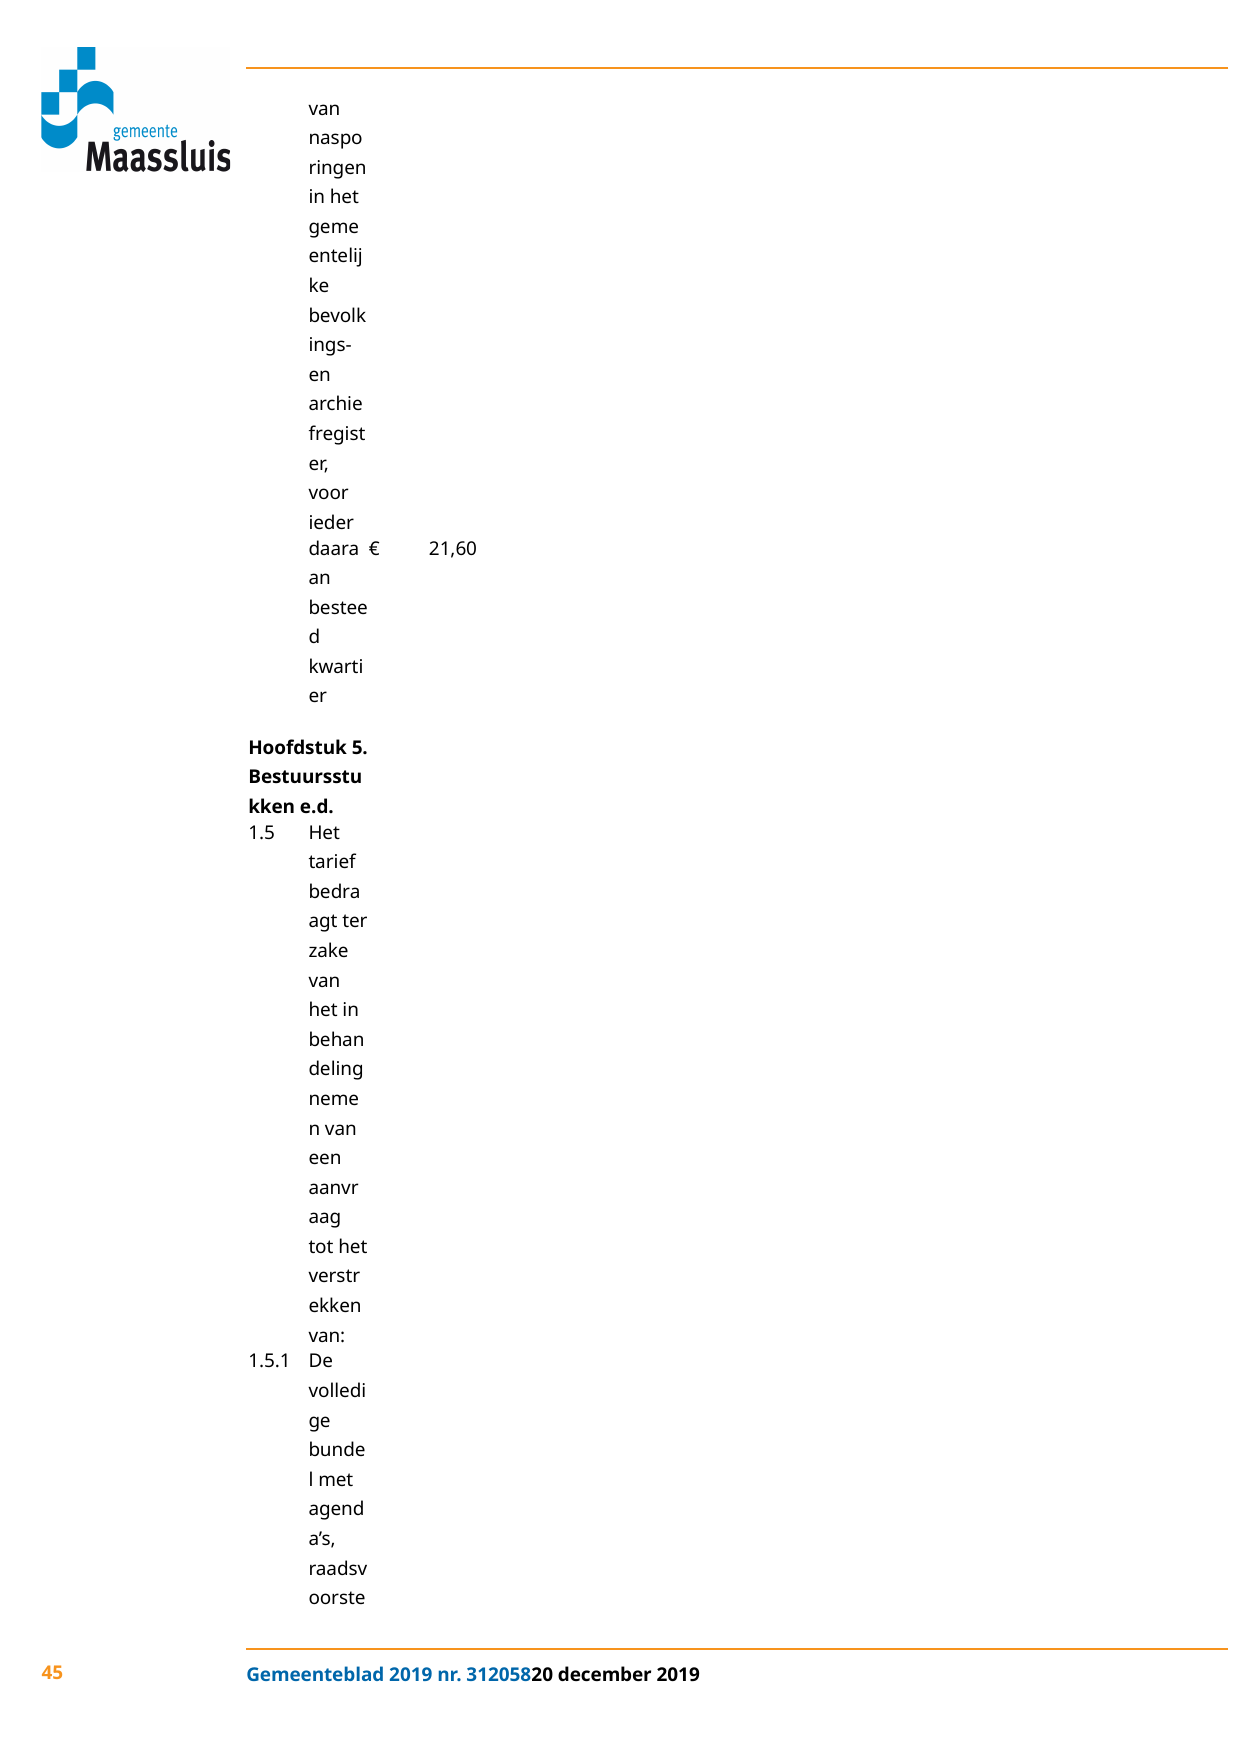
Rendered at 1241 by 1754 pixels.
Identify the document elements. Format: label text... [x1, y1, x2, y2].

table_cell [489, 819, 549, 1348]
table_cell [489, 95, 549, 535]
table_cell [248, 535, 308, 708]
picture [41, 47, 77, 92]
table_cell [369, 734, 429, 819]
table_cell [429, 734, 489, 819]
table_cell € [369, 535, 429, 708]
table_cell Het tarief bedraagt ter zake van het in behandeling nemen van een aanvraag tot het verstrekken van: [308, 819, 368, 1348]
table_cell [369, 95, 429, 535]
table_cell 1.5.1 [248, 1348, 308, 1610]
picture [41, 47, 231, 172]
table_cell [248, 708, 308, 734]
table_cell [308, 708, 368, 734]
table_cell [369, 708, 429, 734]
table_cell [429, 1348, 489, 1610]
table_cell 21,60 [429, 535, 489, 708]
table_cell [369, 819, 429, 1348]
table_cell [489, 708, 549, 734]
table_cell [429, 819, 489, 1348]
table_cell van nasporingen in het gemeentelijke bevolkings- en archiefregister, voor ieder [308, 95, 368, 535]
table_cell [429, 95, 489, 535]
table_cell daaraan besteed kwartier [308, 535, 368, 708]
table_cell [248, 95, 308, 535]
table_cell De volledige bundel met agenda’s, raadsvoorste [308, 1348, 368, 1610]
table_cell 1.5 [248, 819, 308, 1348]
table_cell [489, 535, 549, 708]
table_cell Hoofdstuk 5. Bestuursstukken e.d. [248, 734, 368, 819]
table_cell [429, 708, 489, 734]
table_cell [369, 1348, 429, 1610]
table_cell [489, 1348, 549, 1610]
